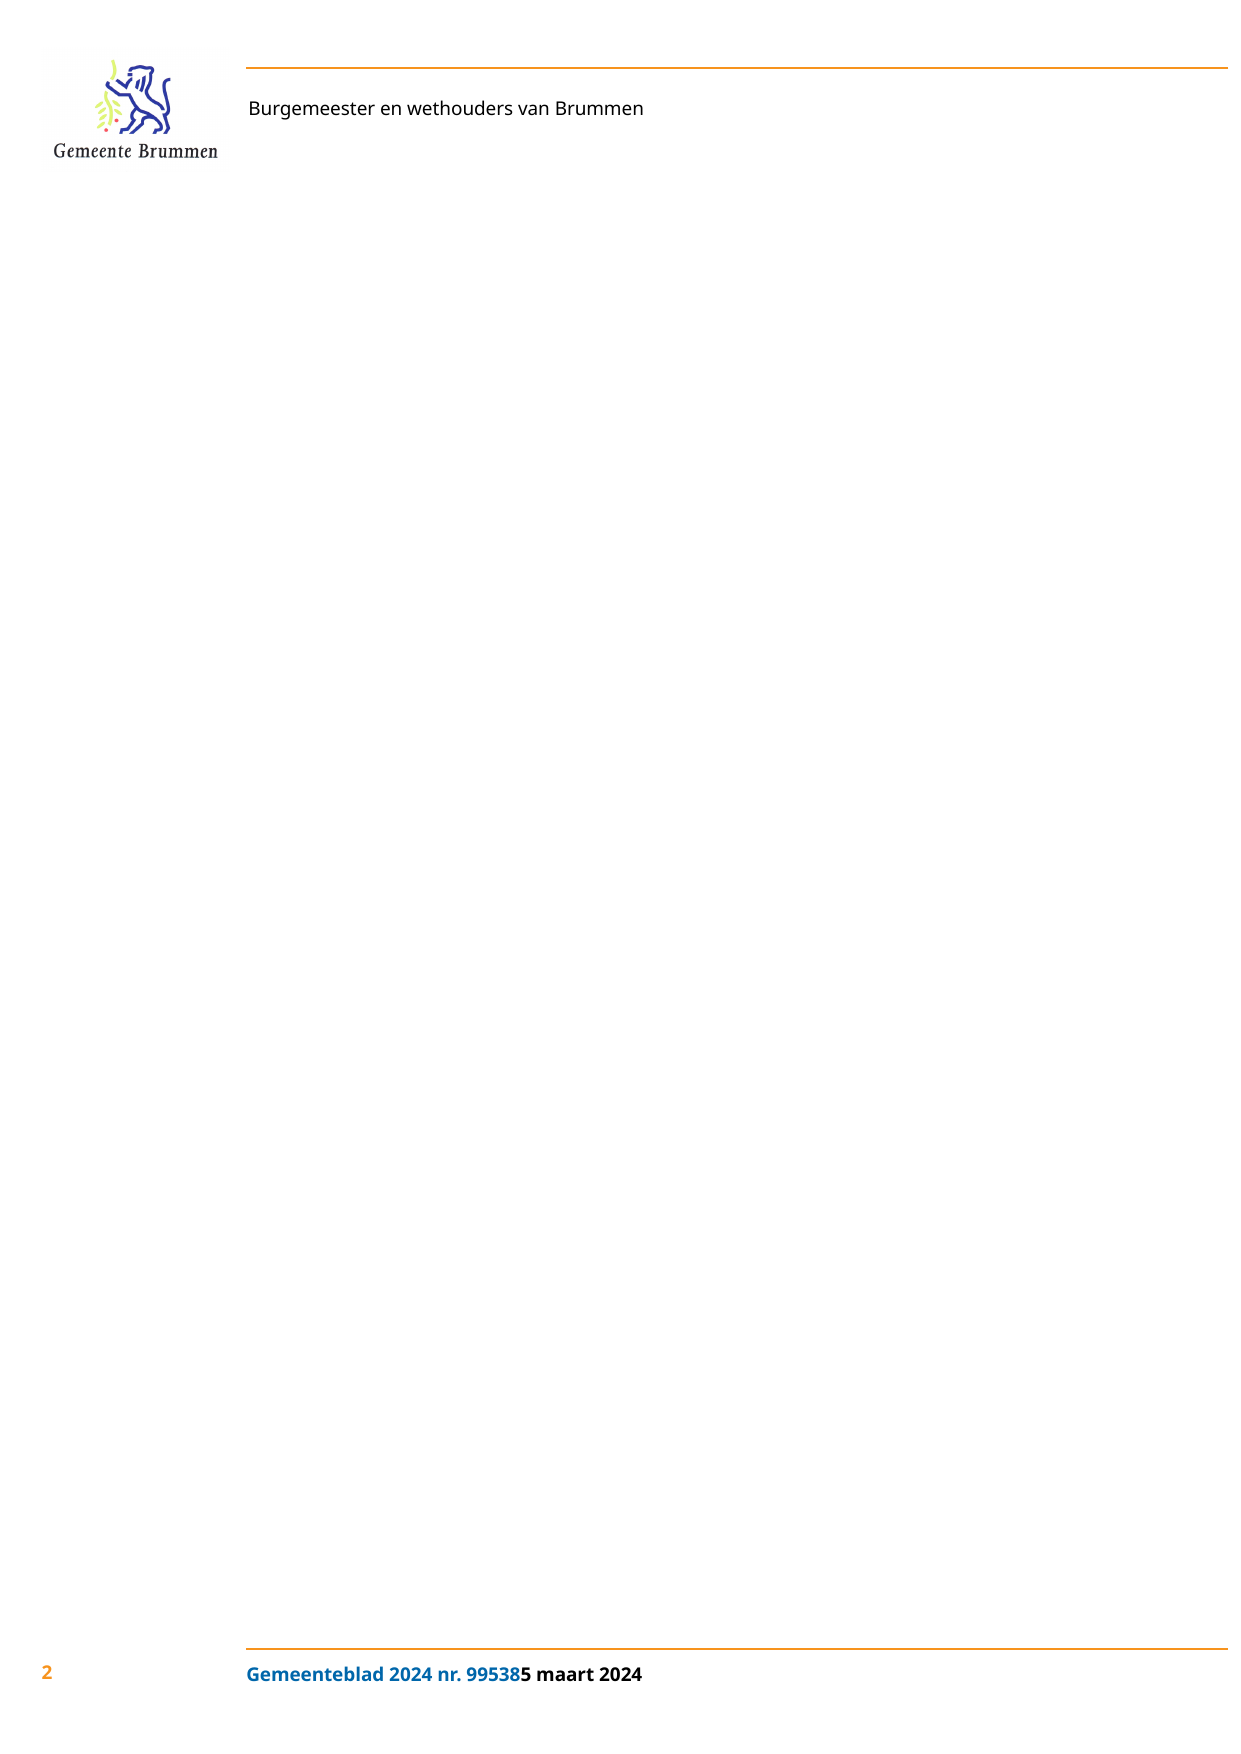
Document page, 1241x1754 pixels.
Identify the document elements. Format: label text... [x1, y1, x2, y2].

picture [41, 47, 231, 172]
text Burgemeester en wethouders van Brummen [248, 95, 1152, 121]
